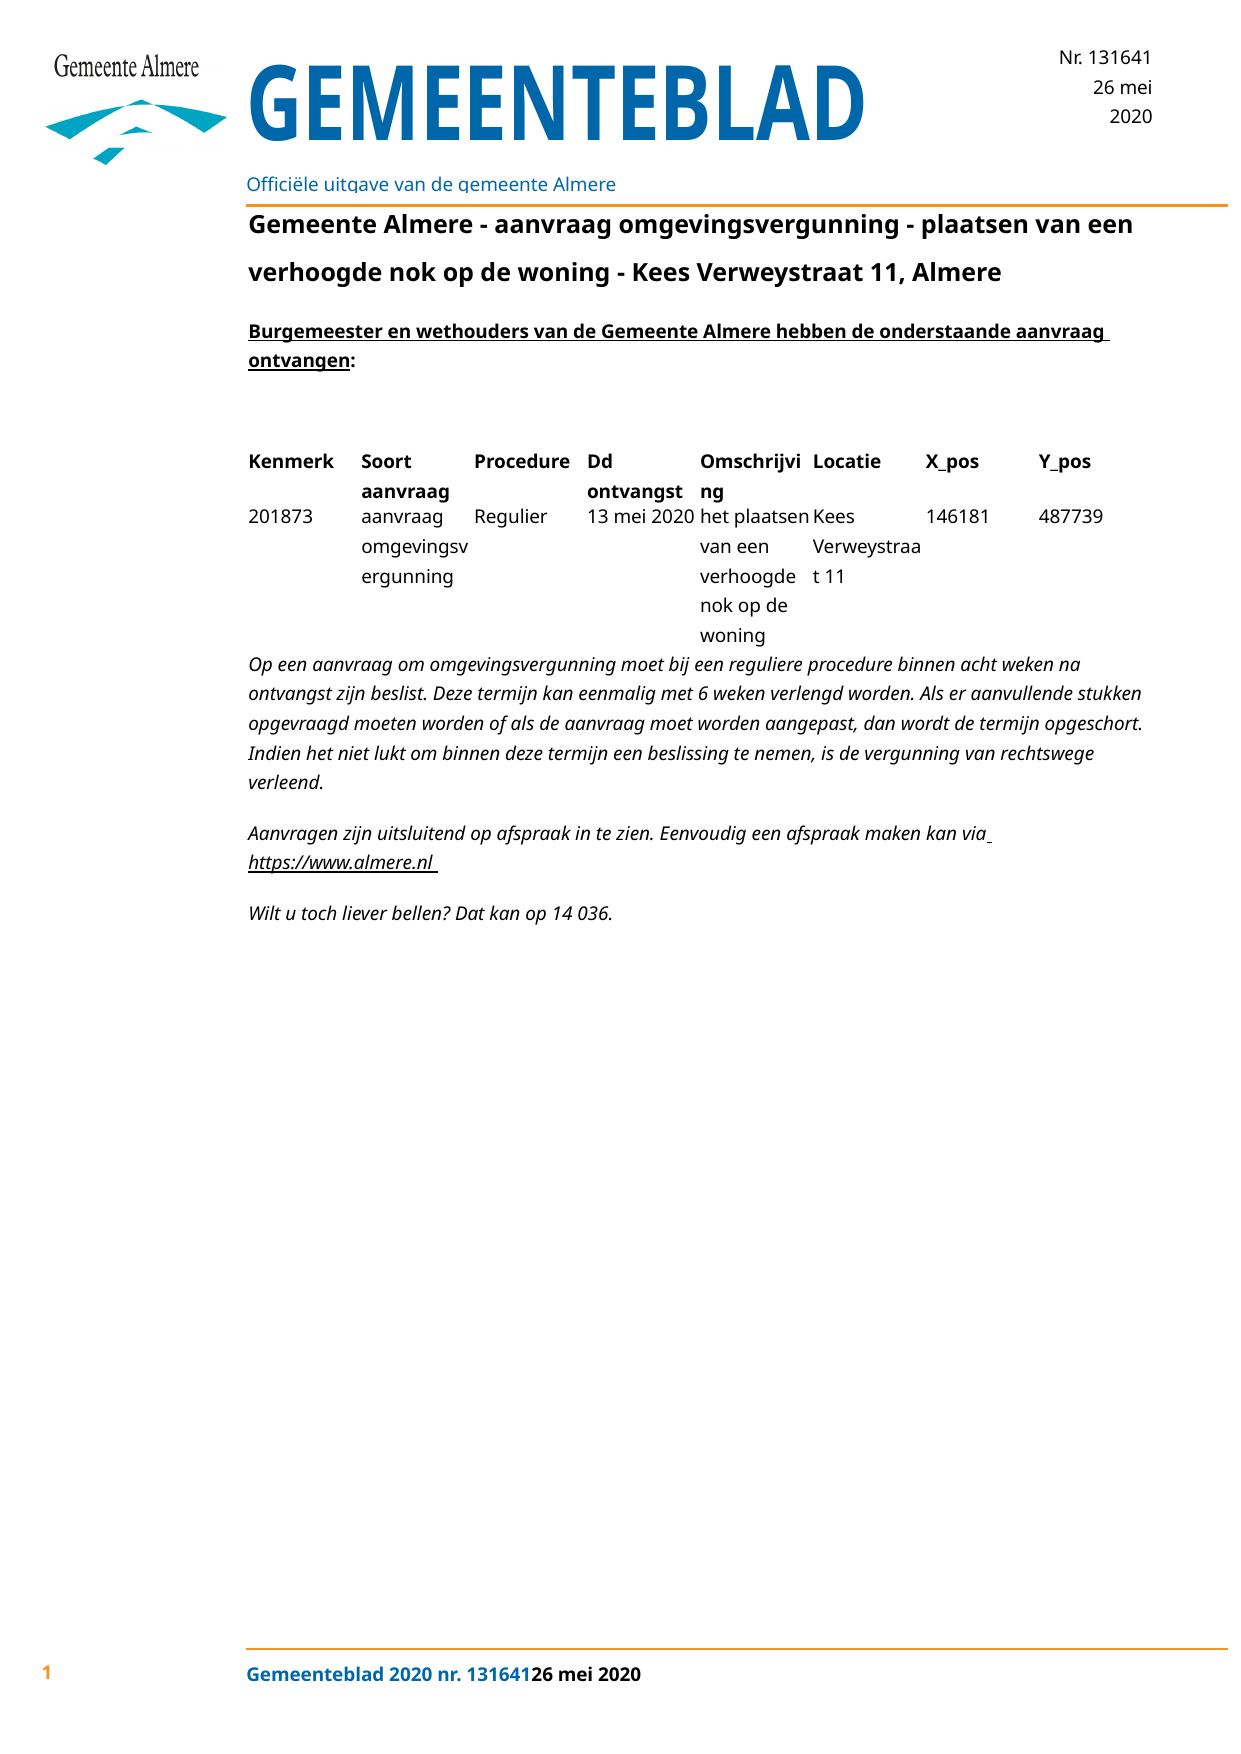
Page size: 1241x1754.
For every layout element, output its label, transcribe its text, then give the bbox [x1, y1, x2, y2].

table_header Omschrijving [700, 449, 813, 504]
table_header Procedure [474, 449, 587, 504]
table_cell Kees Verweystraat 11 [813, 504, 926, 648]
table_header Soort aanvraag [361, 449, 474, 504]
table_cell 146181 [926, 504, 1038, 648]
table_header Dd ontvangst [587, 449, 700, 504]
table_cell aanvraag omgevingsvergunning [361, 504, 474, 648]
table_header Y_pos [1039, 449, 1152, 504]
table_cell 487739 [1039, 504, 1152, 648]
table_cell 201873 [248, 504, 361, 648]
text Gemeente Almere - aanvraag omgevingsvergunning - plaatsen van een verhoogde nok op de woning - Kees Verweystraat 11, Almere [248, 207, 1152, 288]
table_header Locatie [813, 449, 926, 504]
table_cell 13 mei 2020 [587, 504, 700, 648]
table_cell het plaatsen van een verhoogde nok op de woning [700, 504, 813, 648]
table_header X_pos [926, 449, 1038, 504]
picture [41, 47, 231, 172]
table_header Kenmerk [248, 449, 361, 504]
text Aanvragen zijn uitsluitend op afspraak in te zien. Eenvoudig een afspraak maken kan via https://www.almere.nl [248, 820, 1152, 875]
text Op een aanvraag om omgevingsvergunning moet bij een reguliere procedure binnen acht weken na ontvangst zijn beslist. Deze termijn kan eenmalig met 6 weken verlengd worden. Als er aanvullende stukken opgevraagd moeten worden of als de aanvraag moet worden aangepast, dan wordt de termijn opgeschort. Indien het niet lukt om binnen deze termijn een beslissing te nemen, is de vergunning van rechtswege verleend. [248, 651, 1152, 795]
table_cell Regulier [474, 504, 587, 648]
text Burgemeester en wethouders van de Gemeente Almere hebben de onderstaande aanvraag ontvangen: [248, 318, 1152, 373]
text Wilt u toch liever bellen? Dat kan op 14 036. [248, 900, 1152, 926]
